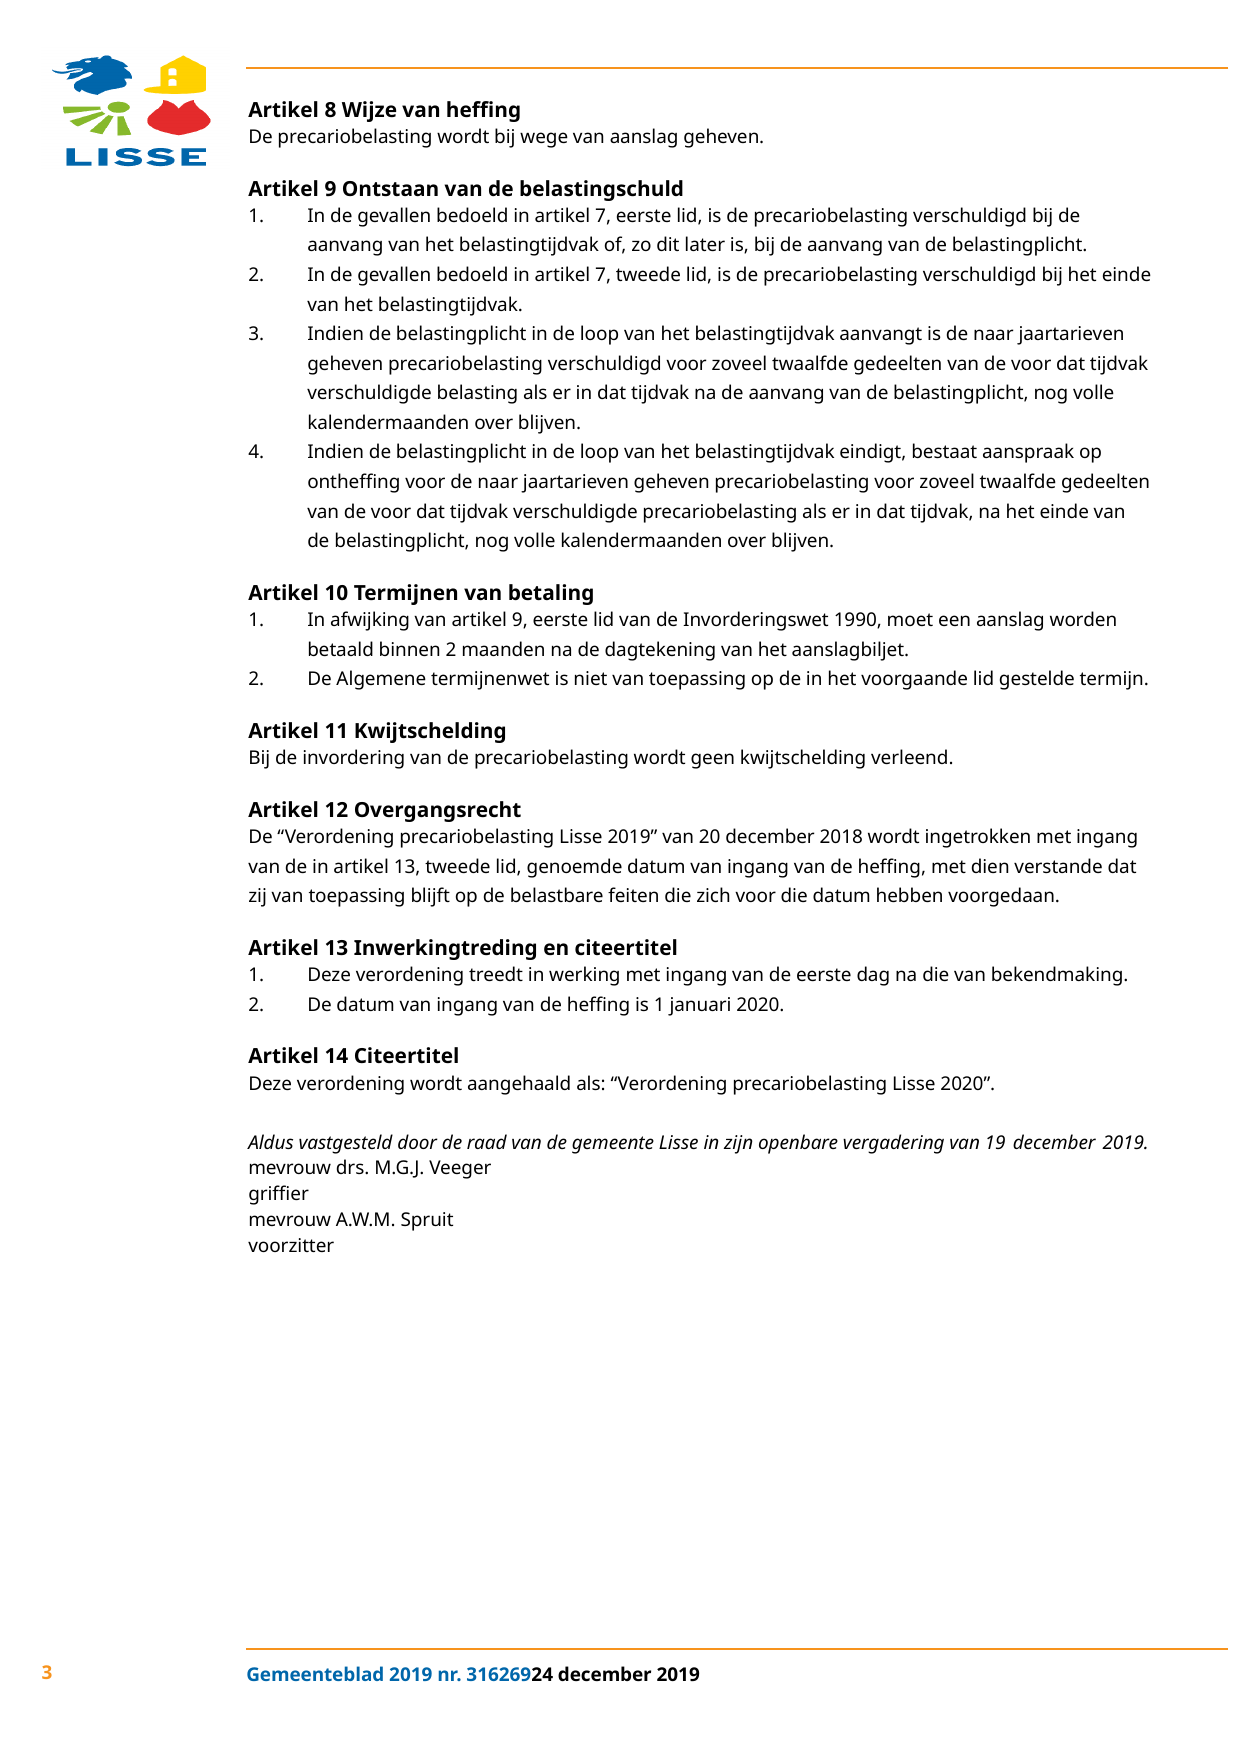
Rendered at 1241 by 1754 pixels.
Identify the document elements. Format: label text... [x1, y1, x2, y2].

list In de gevallen bedoeld in artikel 7, tweede lid, is de precariobelasting verschuldigd bij het einde van het belastingtijdvak. [248, 261, 1152, 317]
list Indien de belastingplicht in de loop van het belastingtijdvak aanvangt is de naar jaartarieven geheven precariobelasting verschuldigd voor zoveel twaalfde gedeelten van de voor dat tijdvak verschuldigde belasting als er in dat tijdvak na de aanvang van de belastingplicht, nog volle kalendermaanden over blijven. [248, 320, 1152, 435]
list Indien de belastingplicht in de loop van het belastingtijdvak eindigt, bestaat aanspraak op ontheffing voor de naar jaartarieven geheven precariobelasting voor zoveel twaalfde gedeelten van de voor dat tijdvak verschuldigde precariobelasting als er in dat tijdvak, na het einde van de belastingplicht, nog volle kalendermaanden over blijven. [248, 439, 1152, 553]
list De Algemene termijnenwet is niet van toepassing op de in het voorgaande lid gestelde termijn. [248, 666, 1152, 691]
text Deze verordening wordt aangehaald als: “Verordening precariobelasting Lisse 2020”. [248, 1070, 1152, 1095]
text Artikel 8 Wijze van heffing [248, 95, 1152, 123]
text Bij de invordering van de precariobelasting wordt geen kwijtschelding verleend. [248, 744, 1152, 770]
text Artikel 14 Citeertitel [248, 1041, 1152, 1070]
text voorzitter [248, 1232, 1152, 1257]
picture [41, 47, 231, 172]
text Artikel 10 Termijnen van betaling [248, 578, 1152, 606]
text De “Verordening precariobelasting Lisse 2019” van 20 december 2018 wordt ingetrokken met ingang van de in artikel 13, tweede lid, genoemde datum van ingang van de heffing, met dien verstande dat zij van toepassing blijft op de belastbare feiten die zich voor die datum hebben voorgedaan. [248, 823, 1152, 908]
text Artikel 9 Ontstaan van de belastingschuld [248, 174, 1152, 202]
text Aldus vastgesteld door de raad van de gemeente Lisse in zijn openbare vergadering van 19 december 2019. [248, 1129, 1152, 1154]
text griffier [248, 1180, 1152, 1206]
text mevrouw drs. M.G.J. Veeger [248, 1154, 1152, 1180]
list Deze verordening treedt in werking met ingang van de eerste dag na die van bekendmaking. [248, 961, 1152, 987]
list In afwijking van artikel 9, eerste lid van de Invorderingswet 1990, moet een aanslag worden betaald binnen 2 maanden na de dagtekening van het aanslagbiljet. [248, 606, 1152, 662]
text mevrouw A.W.M. Spruit [248, 1206, 1152, 1232]
text De precariobelasting wordt bij wege van aanslag geheven. [248, 123, 1152, 149]
text Artikel 12 Overgangsrecht [248, 795, 1152, 823]
list De datum van ingang van de heffing is 1 januari 2020. [248, 991, 1152, 1017]
list In de gevallen bedoeld in artikel 7, eerste lid, is de precariobelasting verschuldigd bij de aanvang van het belastingtijdvak of, zo dit later is, bij de aanvang van de belastingplicht. [248, 202, 1152, 257]
text Artikel 11 Kwijtschelding [248, 716, 1152, 744]
text Artikel 13 Inwerkingtreding en citeertitel [248, 933, 1152, 961]
